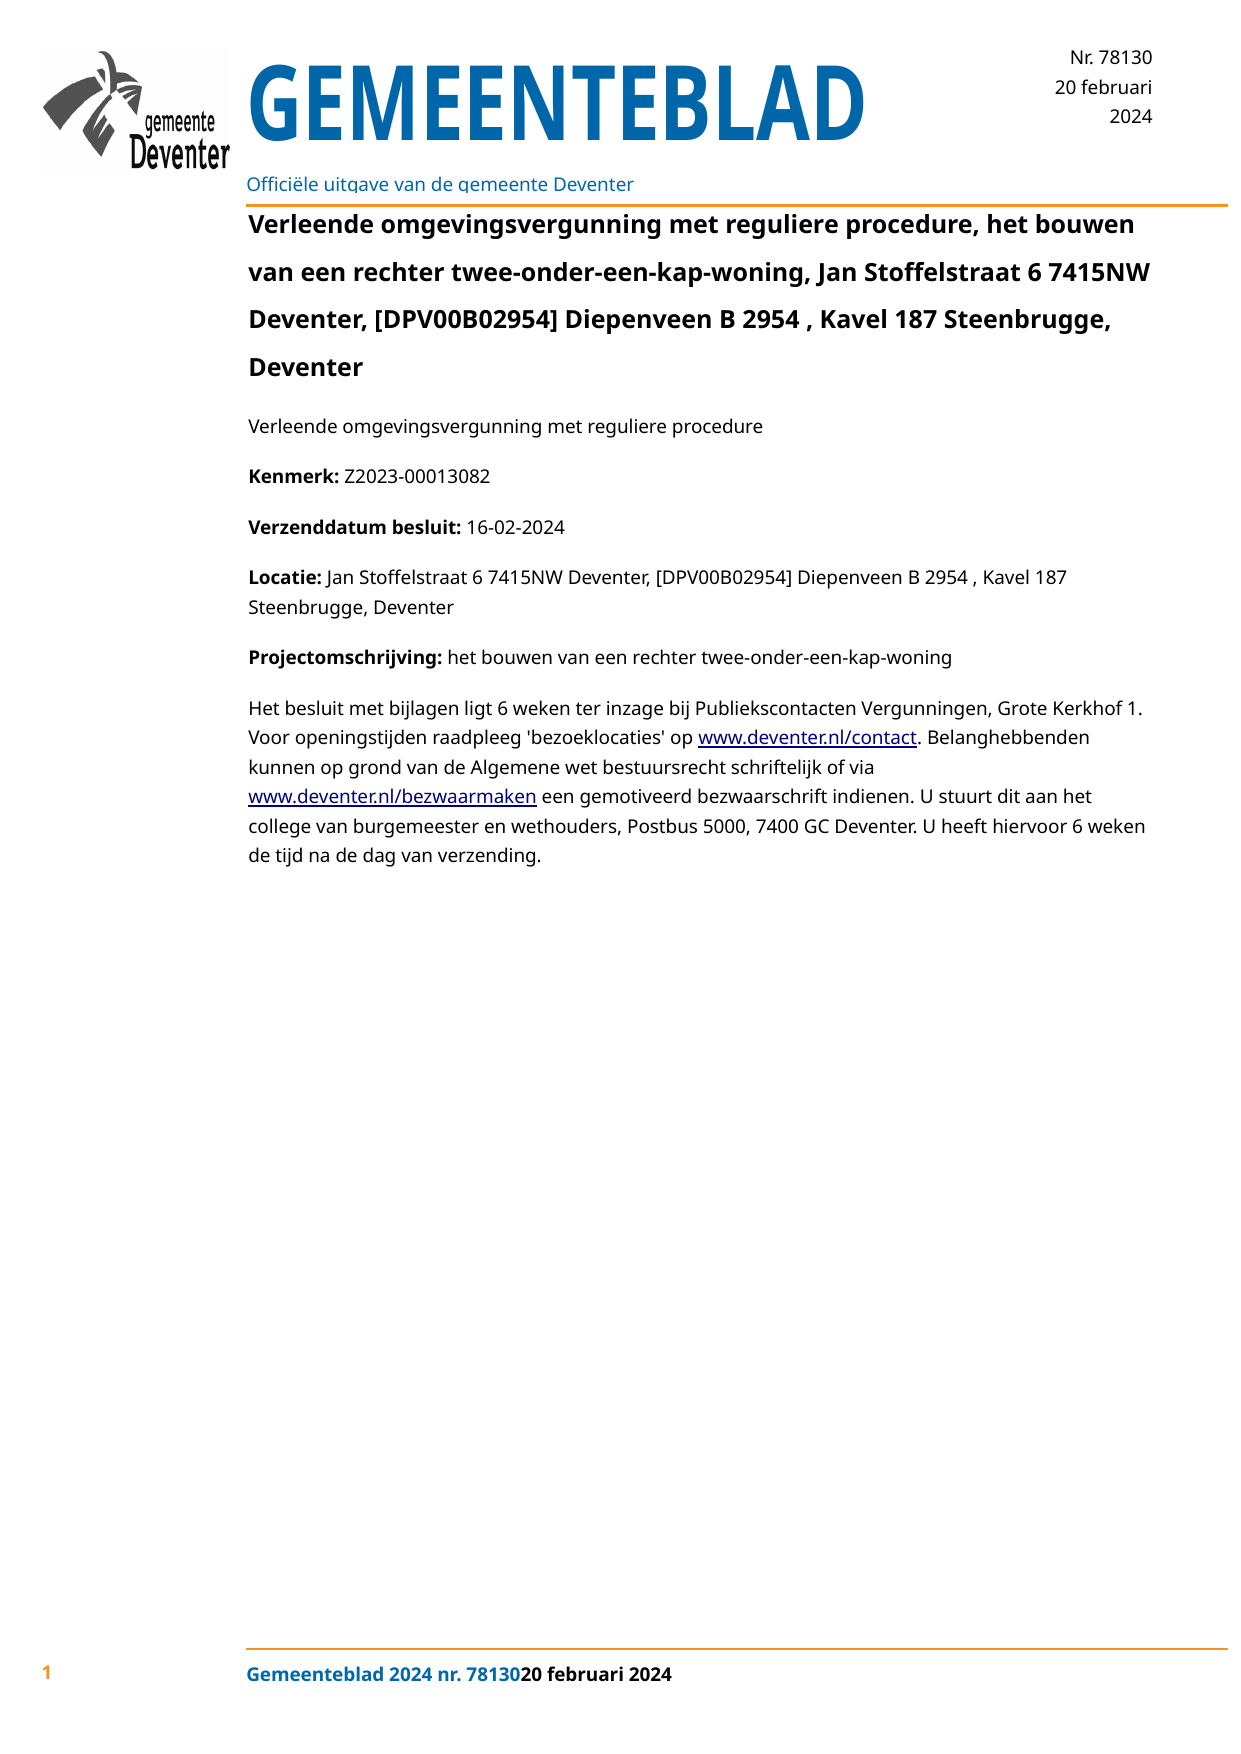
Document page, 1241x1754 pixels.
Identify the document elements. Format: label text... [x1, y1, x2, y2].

text Verleende omgevingsvergunning met reguliere procedure [248, 413, 1152, 439]
text Het besluit met bijlagen ligt 6 weken ter inzage bij Publiekscontacten Vergunningen, Grote Kerkhof 1. Voor openingstijden raadpleeg 'bezoeklocaties' op www.deventer.nl/contact. Belanghebbenden kunnen op grond van de Algemene wet bestuursrecht schriftelijk of via www.deventer.nl/bezwaarmaken een gemotiveerd bezwaarschrift indienen. U stuurt dit aan het college van burgemeester en wethouders, Postbus 5000, 7400 GC Deventer. U heeft hiervoor 6 weken de tijd na de dag van verzending. [248, 695, 1152, 868]
text Verleende omgevingsvergunning met reguliere procedure, het bouwen van een rechter twee-onder-een-kap-woning, Jan Stoffelstraat 6 7415NW Deventer, [DPV00B02954] Diepenveen B 2954 , Kavel 187 Steenbrugge, Deventer [248, 207, 1152, 384]
text Kenmerk: Z2023-00013082 [248, 463, 1152, 489]
text Locatie: Jan Stoffelstraat 6 7415NW Deventer, [DPV00B02954] Diepenveen B 2954 , Kavel 187 Steenbrugge, Deventer [248, 564, 1152, 620]
picture [41, 47, 231, 172]
text Projectomschrijving: het bouwen van een rechter twee-onder-een-kap-woning [248, 644, 1152, 670]
text Verzenddatum besluit: 16-02-2024 [248, 514, 1152, 540]
